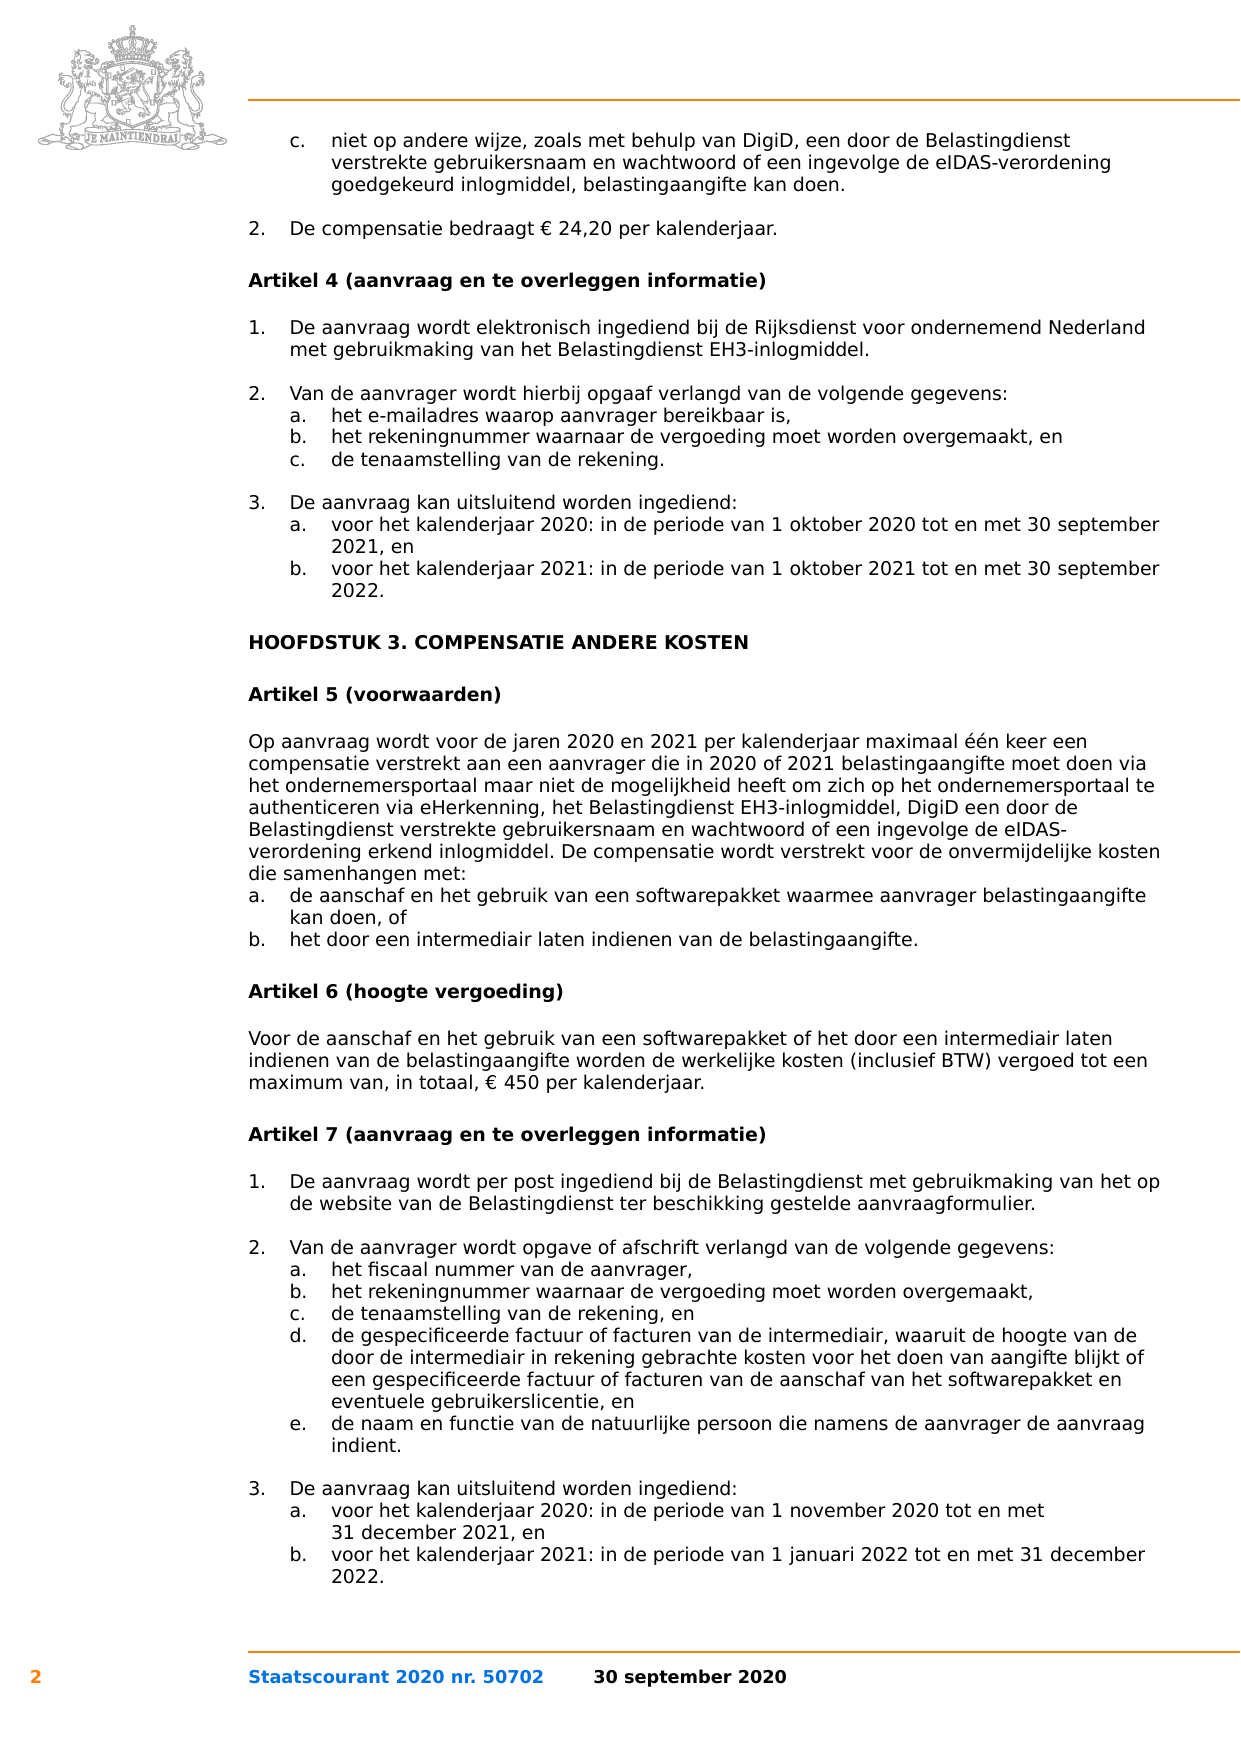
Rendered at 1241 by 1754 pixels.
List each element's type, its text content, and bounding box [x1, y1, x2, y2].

subtitle Artikel 5 (voorwaarden) [248, 684, 1163, 706]
text 2. Van de aanvrager wordt opgave of afschrift verlangd van de volgende gegevens: [248, 1237, 1163, 1259]
picture [38, 25, 227, 150]
text a. het e-mailadres waarop aanvrager bereikbaar is, [289, 404, 1163, 426]
text 3. De aanvraag kan uitsluitend worden ingediend: [248, 1478, 1163, 1500]
text 1. De aanvraag wordt per post ingediend bij de Belastingdienst met gebruikmaking van het op de website van de Belastingdienst ter beschikking gestelde aanvraagformulier. [248, 1171, 1163, 1215]
text c. niet op andere wijze, zoals met behulp van DigiD, een door de Belastingdienst verstrekte gebruikersnaam en wachtwoord of een ingevolge de eIDAS-verordening goedgekeurd inlogmiddel, belastingaangifte kan doen. [289, 130, 1163, 196]
subtitle Artikel 6 (hoogte vergoeding) [248, 981, 1163, 1003]
subtitle Artikel 4 (aanvraag en te overleggen informatie) [248, 270, 1163, 292]
subtitle HOOFDSTUK 3. COMPENSATIE ANDERE KOSTEN [248, 632, 1163, 654]
text a. de aanschaf en het gebruik van een softwarepakket waarmee aanvrager belastingaangifte kan doen, of [248, 885, 1163, 929]
text a. voor het kalenderjaar 2020: in de periode van 1 oktober 2020 tot en met 30 september 2021, en [289, 514, 1163, 558]
text 3. De aanvraag kan uitsluitend worden ingediend: [248, 492, 1163, 514]
text b. het rekeningnummer waarnaar de vergoeding moet worden overgemaakt, en [289, 426, 1163, 448]
text 2. De compensatie bedraagt € 24,20 per kalenderjaar. [248, 218, 1163, 240]
text d. de gespecificeerde factuur of facturen van de intermediair, waaruit de hoogte van de door de intermediair in rekening gebrachte kosten voor het doen van aangifte blijkt of een gespecificeerde factuur of facturen van de aanschaf van het softwarepakket en eventuele gebruikerslicentie, en [289, 1324, 1163, 1412]
text Voor de aanschaf en het gebruik van een softwarepakket of het door een intermediair laten indienen van de belastingaangifte worden de werkelijke kosten (inclusief BTW) vergoed tot een maximum van, in totaal, € 450 per kalenderjaar. [248, 1028, 1163, 1094]
text c. de tenaamstelling van de rekening, en [289, 1303, 1163, 1324]
text 2. Van de aanvrager wordt hierbij opgaaf verlangd van de volgende gegevens: [248, 382, 1163, 404]
text c. de tenaamstelling van de rekening. [289, 448, 1163, 470]
text e. de naam en functie van de natuurlijke persoon die namens de aanvrager de aanvraag indient. [289, 1412, 1163, 1456]
subtitle Artikel 7 (aanvraag en te overleggen informatie) [248, 1124, 1163, 1146]
text b. voor het kalenderjaar 2021: in de periode van 1 oktober 2021 tot en met 30 september 2022. [289, 558, 1163, 602]
text Op aanvraag wordt voor de jaren 2020 en 2021 per kalenderjaar maximaal één keer een compensatie verstrekt aan een aanvrager die in 2020 of 2021 belastingaangifte moet doen via het ondernemersportaal maar niet de mogelijkheid heeft om zich op het ondernemersportaal te authenticeren via eHerkenning, het Belastingdienst EH3-inlogmiddel, DigiD een door de Belastingdienst verstrekte gebruikersnaam en wachtwoord of een ingevolge de eIDAS-verordening erkend inlogmiddel. De compensatie wordt verstrekt voor de onvermijdelijke kosten die samenhangen met: [248, 731, 1163, 885]
text b. het rekeningnummer waarnaar de vergoeding moet worden overgemaakt, [289, 1281, 1163, 1303]
text b. voor het kalenderjaar 2021: in de periode van 1 januari 2022 tot en met 31 december 2022. [289, 1544, 1163, 1588]
text a. voor het kalenderjaar 2020: in de periode van 1 november 2020 tot en met 31 december 2021, en [289, 1500, 1163, 1544]
text b. het door een intermediair laten indienen van de belastingaangifte. [248, 929, 1163, 951]
text 1. De aanvraag wordt elektronisch ingediend bij de Rijksdienst voor ondernemend Nederland met gebruikmaking van het Belastingdienst EH3-inlogmiddel. [248, 317, 1163, 361]
text a. het fiscaal nummer van de aanvrager, [289, 1259, 1163, 1281]
